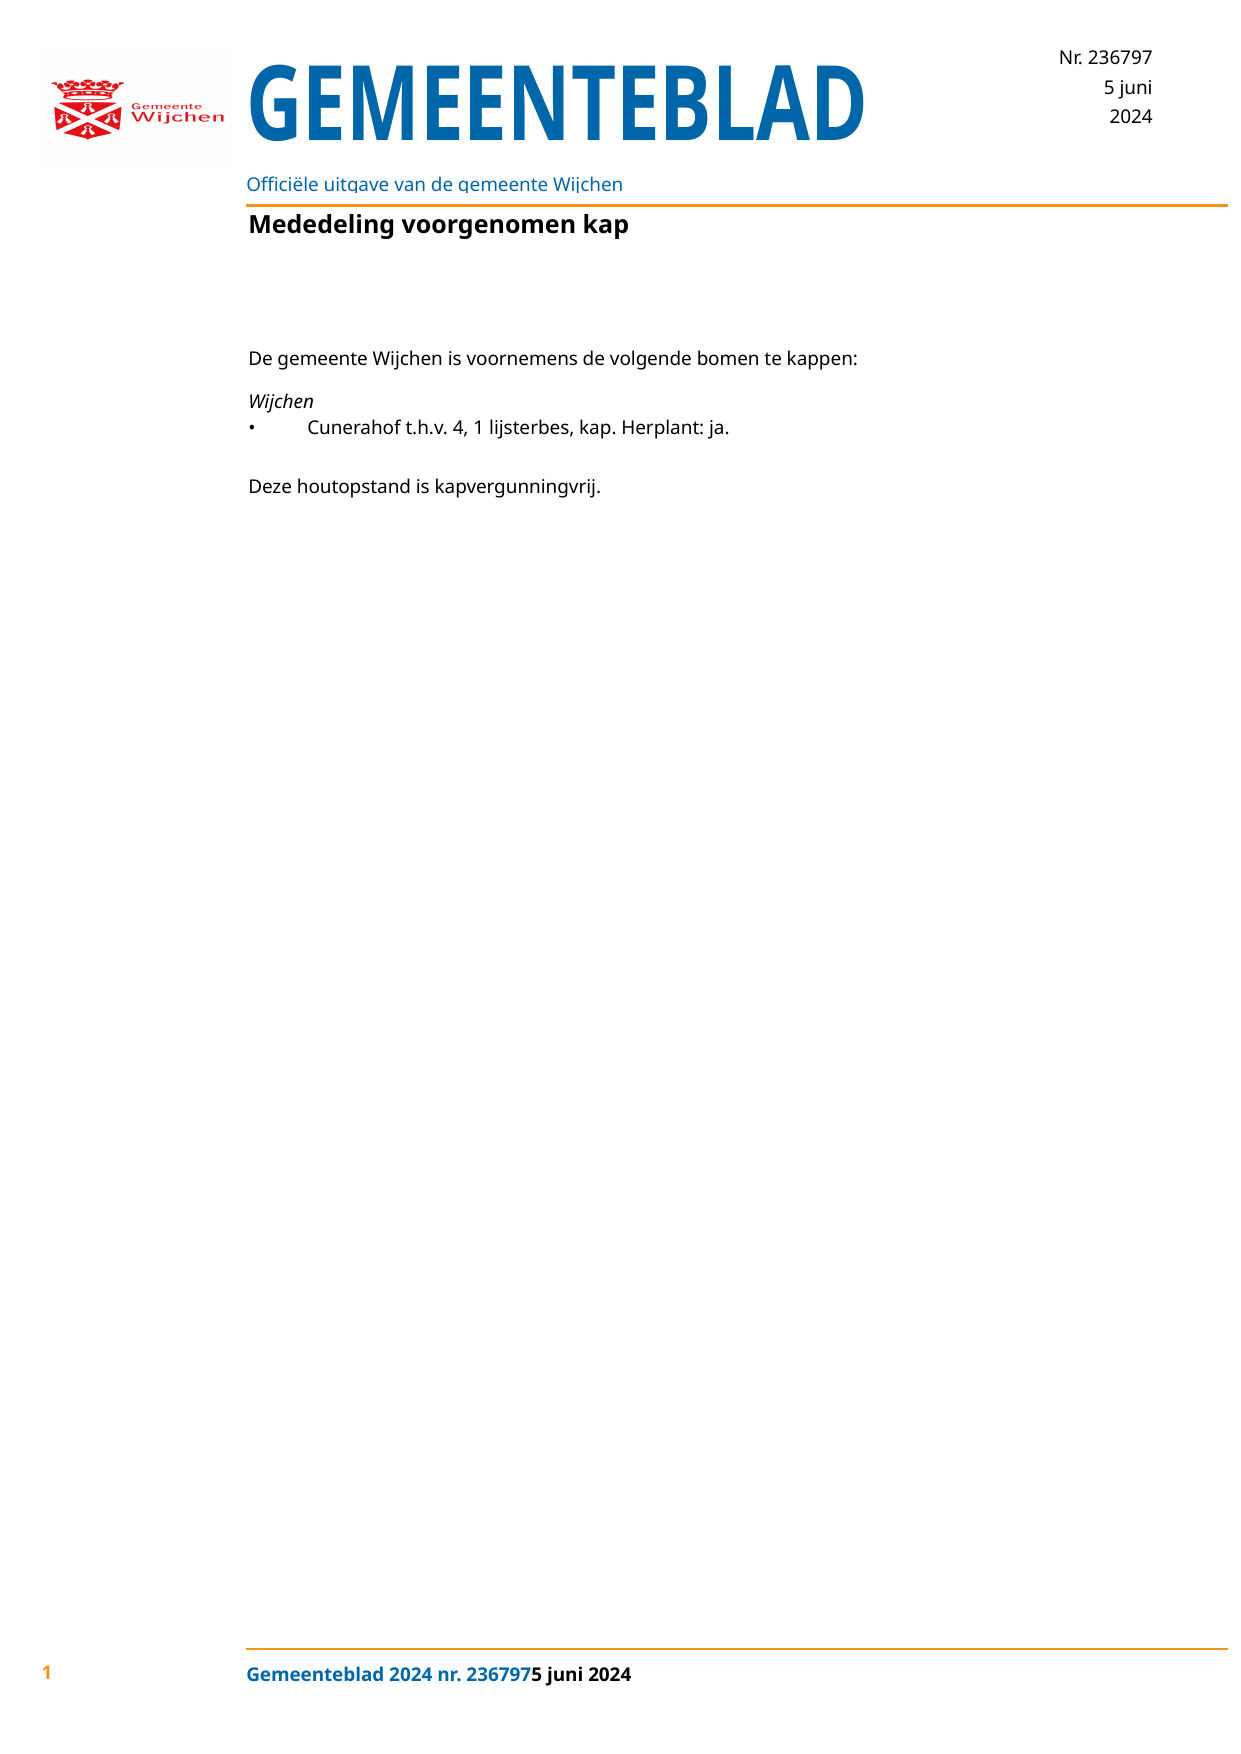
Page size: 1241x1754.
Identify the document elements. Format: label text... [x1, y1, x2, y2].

text Wijchen [248, 388, 1152, 414]
list Cunerahof t.h.v. 4, 1 lijsterbes, kap. Herplant: ja. [248, 414, 1152, 440]
text Mededeling voorgenomen kap [248, 207, 1152, 241]
picture [41, 47, 231, 172]
text De gemeente Wijchen is voornemens de volgende bomen te kappen: [248, 345, 1152, 371]
text Deze houtopstand is kapvergunningvrij. [248, 473, 1152, 499]
